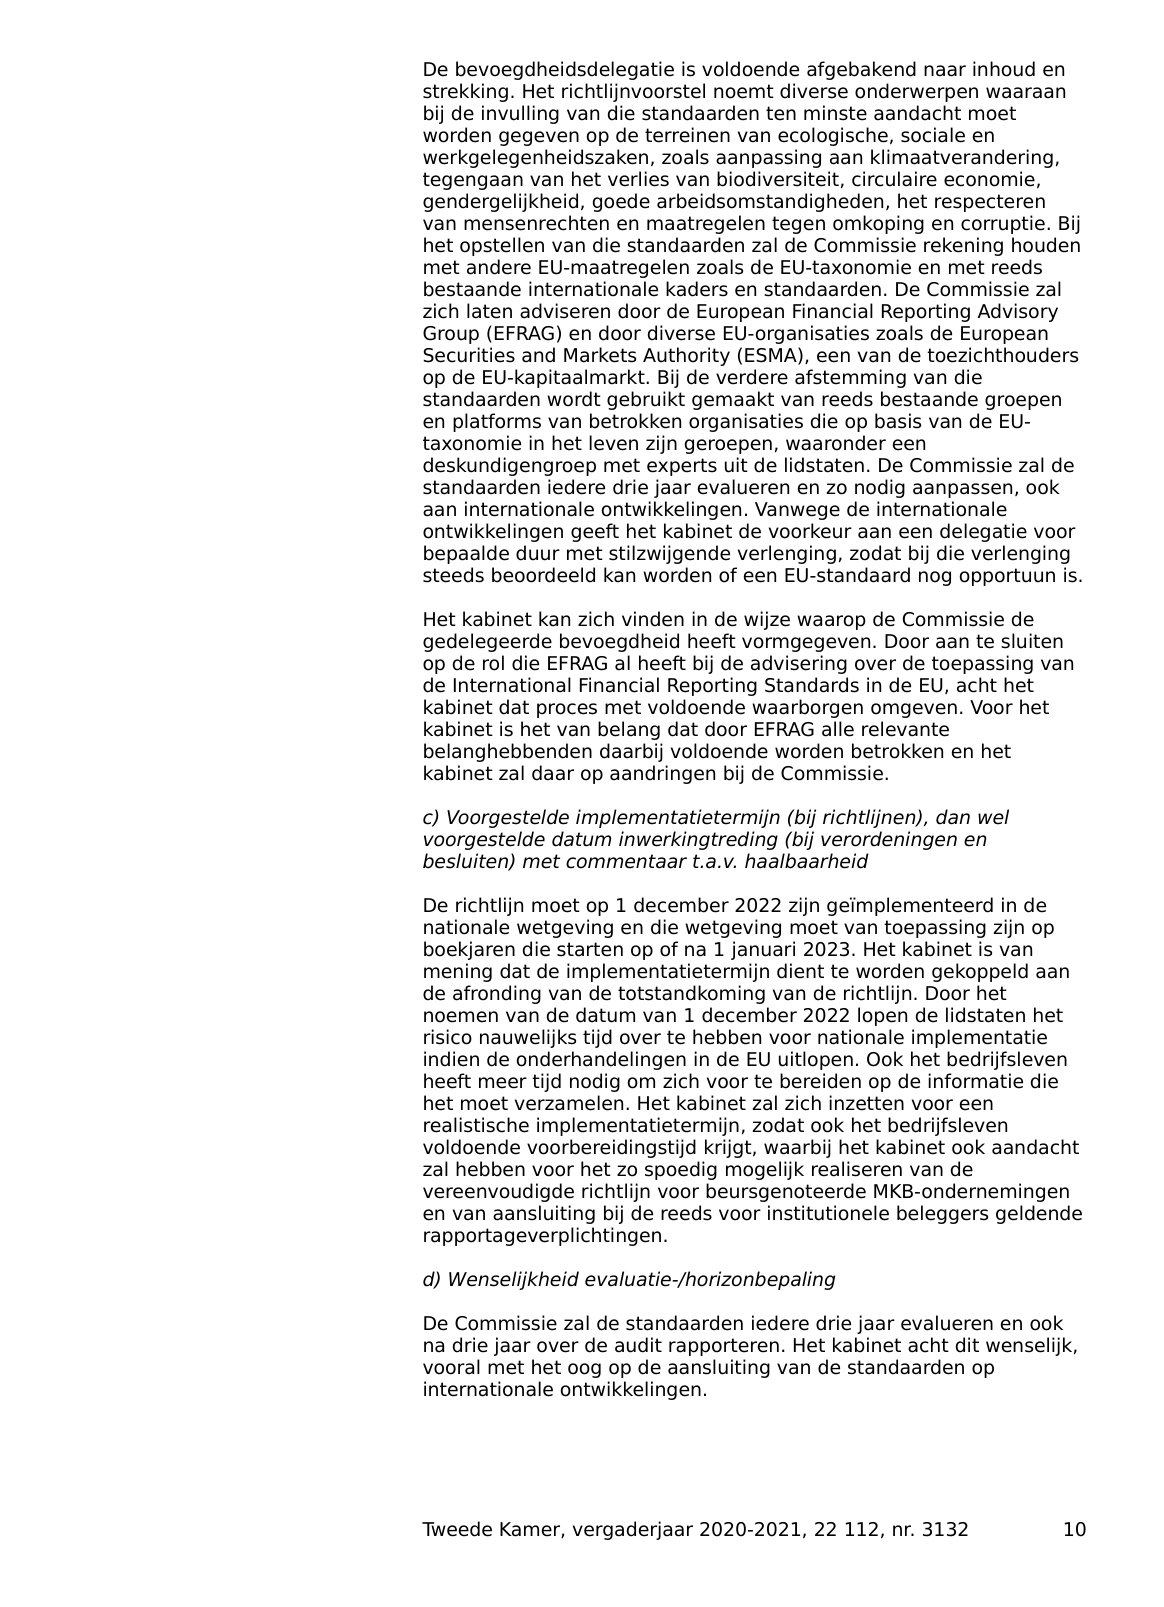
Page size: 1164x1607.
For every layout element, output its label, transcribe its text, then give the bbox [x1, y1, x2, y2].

text De richtlijn moet op 1 december 2022 zijn geïmplementeerd in de nationale wetgeving en die wetgeving moet van toepassing zijn op boekjaren die starten op of na 1 januari 2023. Het kabinet is van mening dat de implementatietermijn dient te worden gekoppeld aan de afronding van de totstandkoming van de richtlijn. Door het noemen van de datum van 1 december 2022 lopen de lidstaten het risico nauwelijks tijd over te hebben voor nationale implementatie indien de onderhandelingen in de EU uitlopen. Ook het bedrijfsleven heeft meer tijd nodig om zich voor te bereiden op de informatie die het moet verzamelen. Het kabinet zal zich inzetten voor een realistische implementatietermijn, zodat ook het bedrijfsleven voldoende voorbereidingstijd krijgt, waarbij het kabinet ook aandacht zal hebben voor het zo spoedig mogelijk realiseren van de vereenvoudigde richtlijn voor beursgenoteerde MKB-ondernemingen en van aansluiting bij de reeds voor institutionele beleggers geldende rapportageverplichtingen. [422, 895, 1087, 1247]
subtitle c) Voorgestelde implementatietermijn (bij richtlijnen), dan wel voorgestelde datum inwerkingtreding (bij verordeningen en besluiten) met commentaar t.a.v. haalbaarheid [422, 807, 1087, 873]
text De bevoegdheidsdelegatie is voldoende afgebakend naar inhoud en strekking. Het richtlijnvoorstel noemt diverse onderwerpen waaraan bij de invulling van die standaarden ten minste aandacht moet worden gegeven op de terreinen van ecologische, sociale en werkgelegenheidszaken, zoals aanpassing aan klimaatverandering, tegengaan van het verlies van biodiversiteit, circulaire economie, gendergelijkheid, goede arbeidsomstandigheden, het respecteren van mensenrechten en maatregelen tegen omkoping en corruptie. Bij het opstellen van die standaarden zal de Commissie rekening houden met andere EU-maatregelen zoals de EU-taxonomie en met reeds bestaande internationale kaders en standaarden. De Commissie zal zich laten adviseren door de European Financial Reporting Advisory Group (EFRAG) en door diverse EU-organisaties zoals de European Securities and Markets Authority (ESMA), een van de toezichthouders op de EU-kapitaalmarkt. Bij de verdere afstemming van die standaarden wordt gebruikt gemaakt van reeds bestaande groepen en platforms van betrokken organisaties die op basis van de EU-taxonomie in het leven zijn geroepen, waaronder een deskundigengroep met experts uit de lidstaten. De Commissie zal de standaarden iedere drie jaar evalueren en zo nodig aanpassen, ook aan internationale ontwikkelingen. Vanwege de internationale ontwikkelingen geeft het kabinet de voorkeur aan een delegatie voor bepaalde duur met stilzwijgende verlenging, zodat bij die verlenging steeds beoordeeld kan worden of een EU-standaard nog opportuun is. [422, 59, 1087, 587]
text Het kabinet kan zich vinden in de wijze waarop de Commissie de gedelegeerde bevoegdheid heeft vormgegeven. Door aan te sluiten op de rol die EFRAG al heeft bij de advisering over de toepassing van de International Financial Reporting Standards in de EU, acht het kabinet dat proces met voldoende waarborgen omgeven. Voor het kabinet is het van belang dat door EFRAG alle relevante belanghebbenden daarbij voldoende worden betrokken en het kabinet zal daar op aandringen bij de Commissie. [422, 609, 1087, 784]
subtitle d) Wenselijkheid evaluatie-/horizonbepaling [422, 1269, 1087, 1291]
text De Commissie zal de standaarden iedere drie jaar evalueren en ook na drie jaar over de audit rapporteren. Het kabinet acht dit wenselijk, vooral met het oog op de aansluiting van de standaarden op internationale ontwikkelingen. [422, 1313, 1087, 1401]
